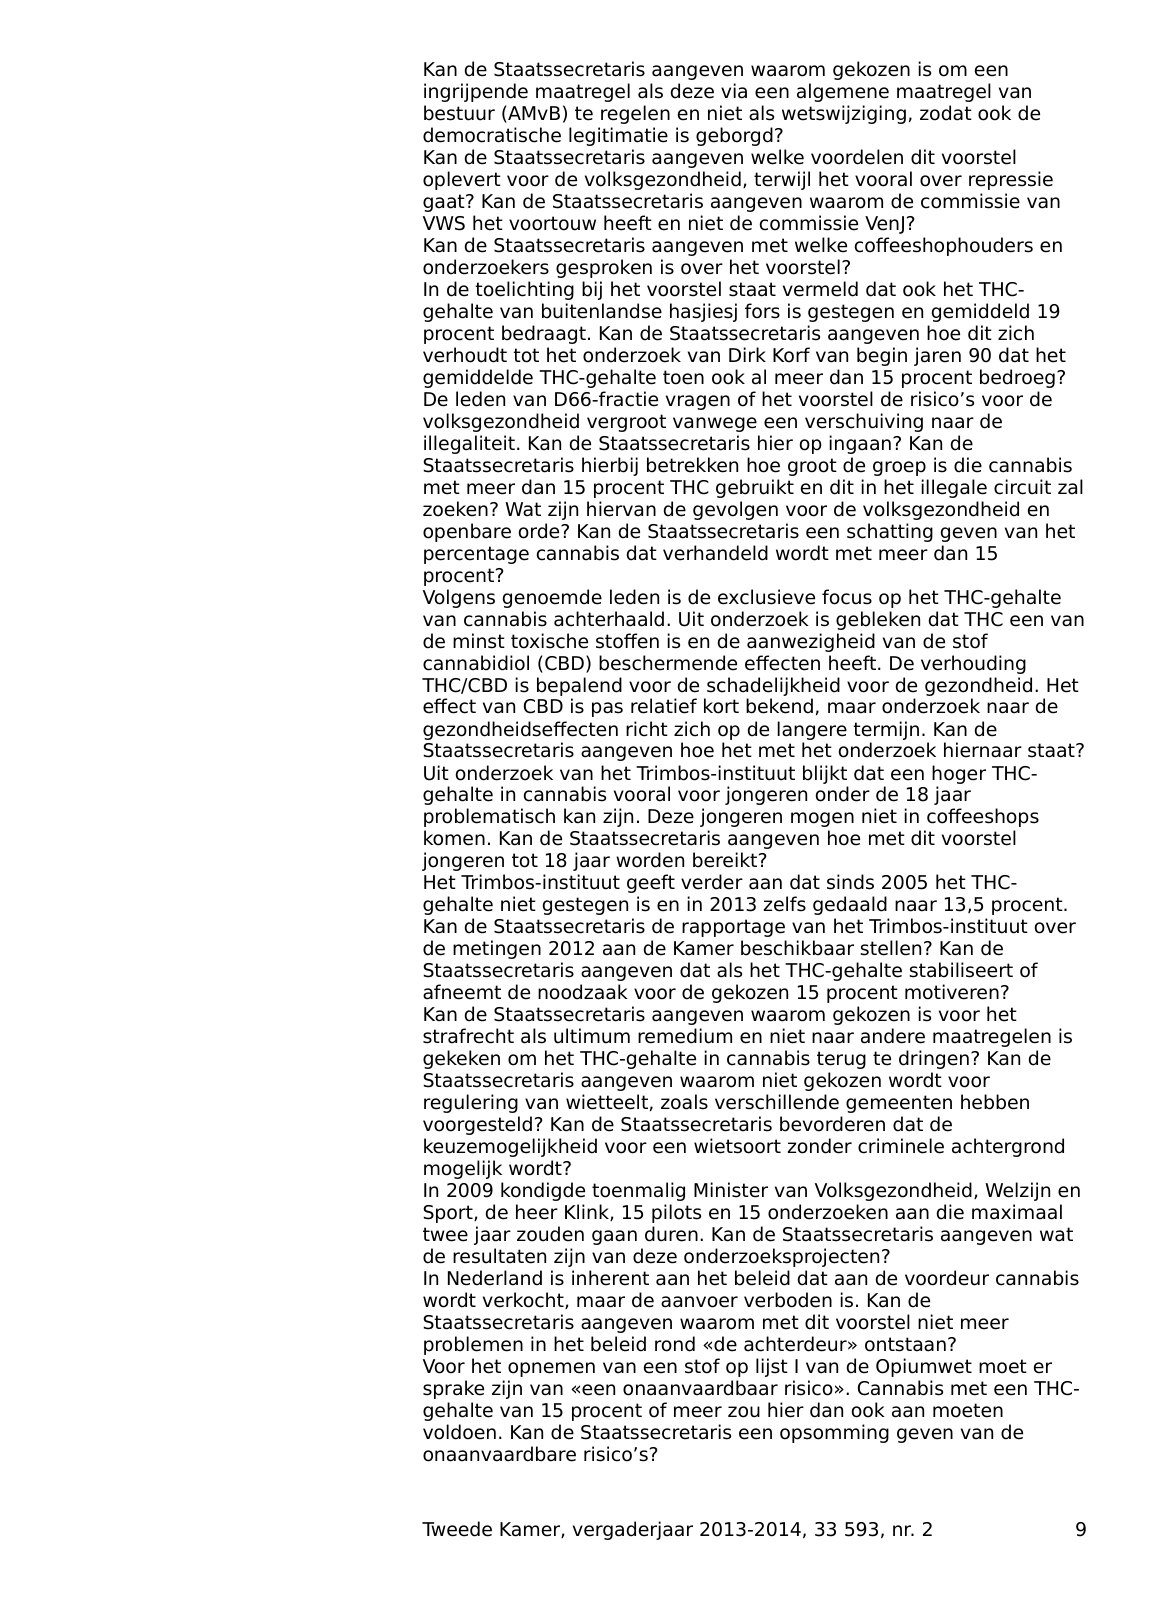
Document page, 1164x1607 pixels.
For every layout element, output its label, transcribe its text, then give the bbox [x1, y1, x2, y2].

text Kan de Staatssecretaris aangeven waarom gekozen is voor het strafrecht als ultimum remedium en niet naar andere maatregelen is gekeken om het THC-gehalte in cannabis terug te dringen? Kan de Staatssecretaris aangeven waarom niet gekozen wordt voor regulering van wietteelt, zoals verschillende gemeenten hebben voorgesteld? Kan de Staatssecretaris bevorderen dat de keuzemogelijkheid voor een wietsoort zonder criminele achtergrond mogelijk wordt? [422, 1004, 1087, 1180]
text Voor het opnemen van een stof op lijst I van de Opiumwet moet er sprake zijn van «een onaanvaardbaar risico». Cannabis met een THC-gehalte van 15 procent of meer zou hier dan ook aan moeten voldoen. Kan de Staatssecretaris een opsomming geven van de onaanvaardbare risico’s? [422, 1356, 1087, 1466]
text Kan de Staatssecretaris aangeven met welke coffeeshophouders en onderzoekers gesproken is over het voorstel? [422, 235, 1087, 279]
text De leden van D66-fractie vragen of het voorstel de risico’s voor de volksgezondheid vergroot vanwege een verschuiving naar de illegaliteit. Kan de Staatssecretaris hier op ingaan? Kan de Staatssecretaris hierbij betrekken hoe groot de groep is die cannabis met meer dan 15 procent THC gebruikt en dit in het illegale circuit zal zoeken? Wat zijn hiervan de gevolgen voor de volksgezondheid en openbare orde? Kan de Staatssecretaris een schatting geven van het percentage cannabis dat verhandeld wordt met meer dan 15 procent? [422, 389, 1087, 587]
text In 2009 kondigde toenmalig Minister van Volksgezondheid, Welzijn en Sport, de heer Klink, 15 pilots en 15 onderzoeken aan die maximaal twee jaar zouden gaan duren. Kan de Staatssecretaris aangeven wat de resultaten zijn van deze onderzoeksprojecten? [422, 1180, 1087, 1268]
text Het Trimbos-instituut geeft verder aan dat sinds 2005 het THC-gehalte niet gestegen is en in 2013 zelfs gedaald naar 13,5 procent. Kan de Staatssecretaris de rapportage van het Trimbos-instituut over de metingen 2012 aan de Kamer beschikbaar stellen? Kan de Staatssecretaris aangeven dat als het THC-gehalte stabiliseert of afneemt de noodzaak voor de gekozen 15 procent motiveren? [422, 872, 1087, 1004]
text Kan de Staatssecretaris aangeven welke voordelen dit voorstel oplevert voor de volksgezondheid, terwijl het vooral over repressie gaat? Kan de Staatssecretaris aangeven waarom de commissie van VWS het voortouw heeft en niet de commissie VenJ? [422, 147, 1087, 235]
text In Nederland is inherent aan het beleid dat aan de voordeur cannabis wordt verkocht, maar de aanvoer verboden is. Kan de Staatssecretaris aangeven waarom met dit voorstel niet meer problemen in het beleid rond «de achterdeur» ontstaan? [422, 1268, 1087, 1356]
text Uit onderzoek van het Trimbos-instituut blijkt dat een hoger THC-gehalte in cannabis vooral voor jongeren onder de 18 jaar problematisch kan zijn. Deze jongeren mogen niet in coffeeshops komen. Kan de Staatssecretaris aangeven hoe met dit voorstel jongeren tot 18 jaar worden bereikt? [422, 762, 1087, 872]
text In de toelichting bij het voorstel staat vermeld dat ook het THC-gehalte van buitenlandse hasjiesj fors is gestegen en gemiddeld 19 procent bedraagt. Kan de Staatssecretaris aangeven hoe dit zich verhoudt tot het onderzoek van Dirk Korf van begin jaren 90 dat het gemiddelde THC-gehalte toen ook al meer dan 15 procent bedroeg? [422, 279, 1087, 389]
text Kan de Staatssecretaris aangeven waarom gekozen is om een ingrijpende maatregel als deze via een algemene maatregel van bestuur (AMvB) te regelen en niet als wetswijziging, zodat ook de democratische legitimatie is geborgd? [422, 59, 1087, 147]
text Volgens genoemde leden is de exclusieve focus op het THC-gehalte van cannabis achterhaald. Uit onderzoek is gebleken dat THC een van de minst toxische stoffen is en de aanwezigheid van de stof cannabidiol (CBD) beschermende effecten heeft. De verhouding THC/CBD is bepalend voor de schadelijkheid voor de gezondheid. Het effect van CBD is pas relatief kort bekend, maar onderzoek naar de gezondheidseffecten richt zich op de langere termijn. Kan de Staatssecretaris aangeven hoe het met het onderzoek hiernaar staat? [422, 587, 1087, 762]
